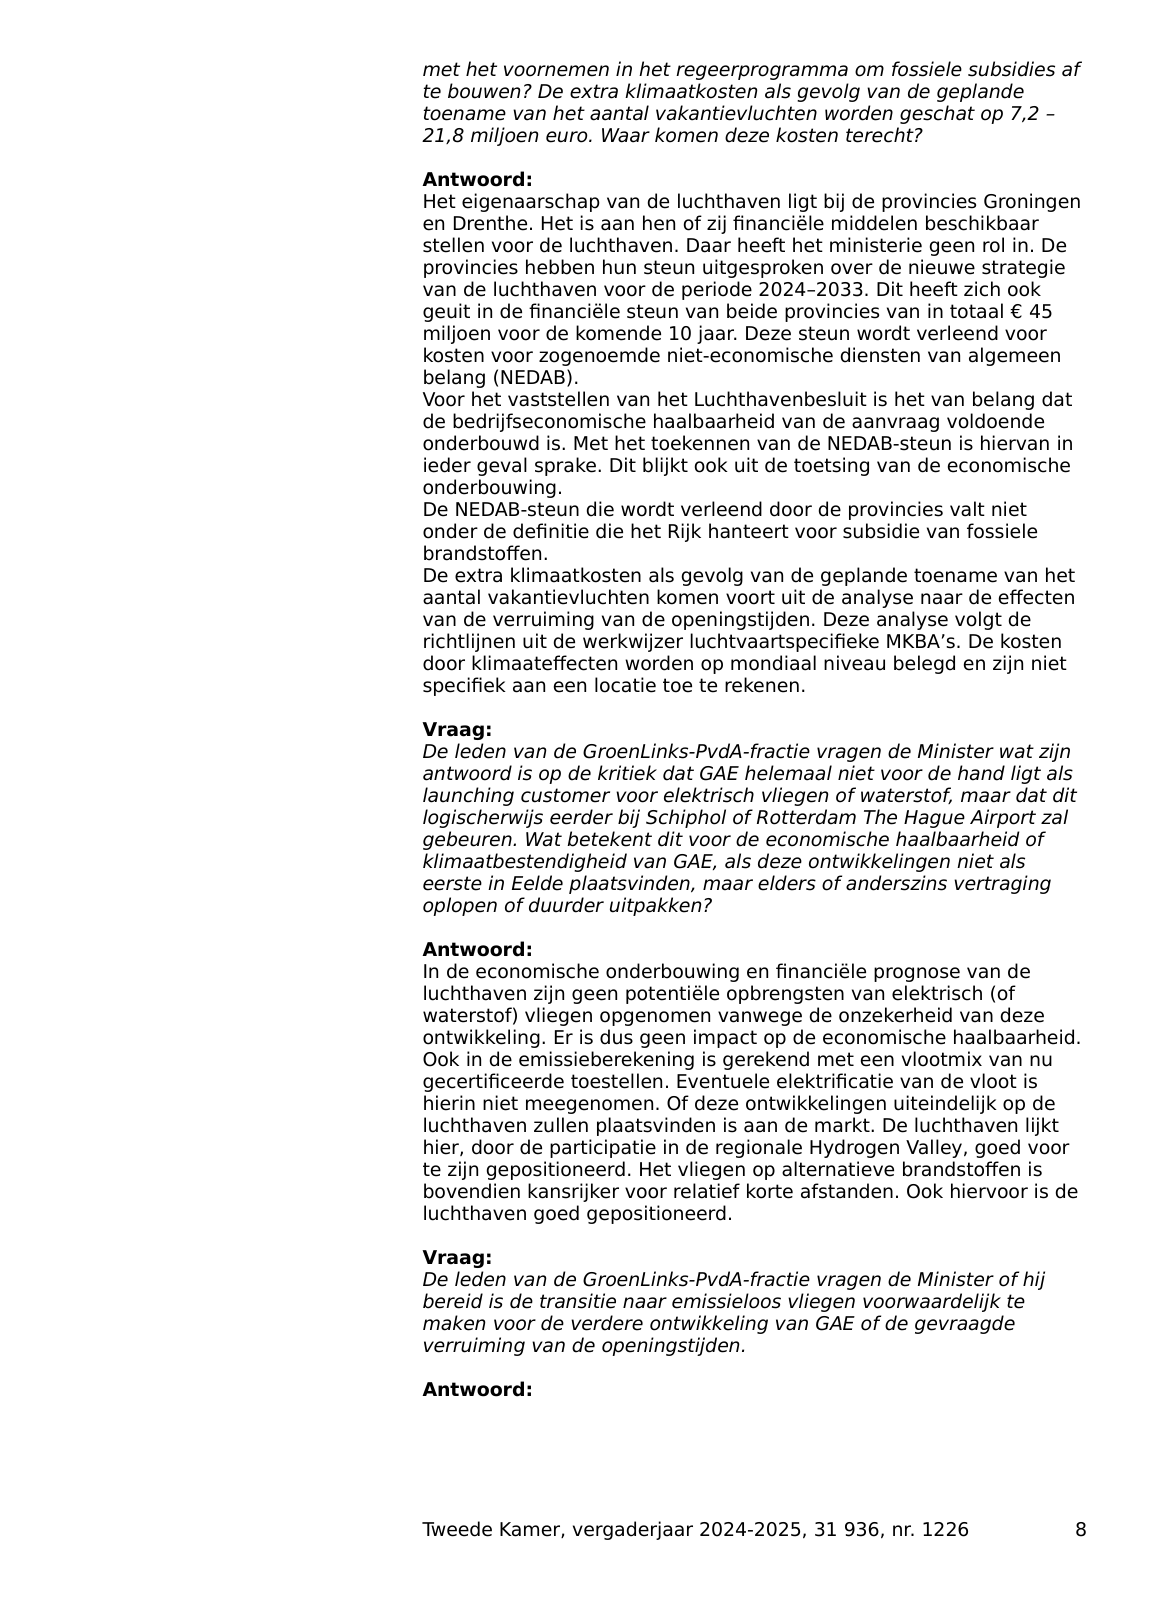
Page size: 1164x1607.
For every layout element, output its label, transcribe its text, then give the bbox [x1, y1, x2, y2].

text Antwoord: [422, 169, 1087, 191]
text De leden van de GroenLinks-PvdA-fractie vragen de Minister wat zijn antwoord is op de kritiek dat GAE helemaal niet voor de hand ligt als launching customer voor elektrisch vliegen of waterstof, maar dat dit logischerwijs eerder bij Schiphol of Rotterdam The Hague Airport zal gebeuren. Wat betekent dit voor de economische haalbaarheid of klimaatbestendigheid van GAE, als deze ontwikkelingen niet als eerste in Eelde plaatsvinden, maar elders of anderszins vertraging oplopen of duurder uitpakken? [422, 741, 1087, 917]
text Vraag: [422, 1247, 1087, 1269]
text In de economische onderbouwing en financiële prognose van de luchthaven zijn geen potentiële opbrengsten van elektrisch (of waterstof) vliegen opgenomen vanwege de onzekerheid van deze ontwikkeling. Er is dus geen impact op de economische haalbaarheid. Ook in de emissieberekening is gerekend met een vlootmix van nu gecertificeerde toestellen. Eventuele elektrificatie van de vloot is hierin niet meegenomen. Of deze ontwikkelingen uiteindelijk op de luchthaven zullen plaatsvinden is aan de markt. De luchthaven lijkt hier, door de participatie in de regionale Hydrogen Valley, goed voor te zijn gepositioneerd. Het vliegen op alternatieve brandstoffen is bovendien kansrijker voor relatief korte afstanden. Ook hiervoor is de luchthaven goed gepositioneerd. [422, 961, 1087, 1224]
text met het voornemen in het regeerprogramma om fossiele subsidies af te bouwen? De extra klimaatkosten als gevolg van de geplande toename van het aantal vakantievluchten worden geschat op 7,2 – 21,8 miljoen euro. Waar komen deze kosten terecht? [422, 59, 1087, 147]
text Het eigenaarschap van de luchthaven ligt bij de provincies Groningen en Drenthe. Het is aan hen of zij financiële middelen beschikbaar stellen voor de luchthaven. Daar heeft het ministerie geen rol in. De provincies hebben hun steun uitgesproken over de nieuwe strategie van de luchthaven voor de periode 2024–2033. Dit heeft zich ook geuit in de financiële steun van beide provincies van in totaal € 45 miljoen voor de komende 10 jaar. Deze steun wordt verleend voor kosten voor zogenoemde niet-economische diensten van algemeen belang (NEDAB). [422, 191, 1087, 389]
text De extra klimaatkosten als gevolg van de geplande toename van het aantal vakantievluchten komen voort uit de analyse naar de effecten van de verruiming van de openingstijden. Deze analyse volgt de richtlijnen uit de werkwijzer luchtvaartspecifieke MKBA’s. De kosten door klimaateffecten worden op mondiaal niveau belegd en zijn niet specifiek aan een locatie toe te rekenen. [422, 565, 1087, 697]
text Vraag: [422, 719, 1087, 741]
text Antwoord: [422, 939, 1087, 961]
text Voor het vaststellen van het Luchthavenbesluit is het van belang dat de bedrijfseconomische haalbaarheid van de aanvraag voldoende onderbouwd is. Met het toekennen van de NEDAB-steun is hiervan in ieder geval sprake. Dit blijkt ook uit de toetsing van de economische onderbouwing. [422, 389, 1087, 499]
text Antwoord: [422, 1379, 1087, 1401]
text De NEDAB-steun die wordt verleend door de provincies valt niet onder de definitie die het Rijk hanteert voor subsidie van fossiele brandstoffen. [422, 499, 1087, 565]
text De leden van de GroenLinks-PvdA-fractie vragen de Minister of hij bereid is de transitie naar emissieloos vliegen voorwaardelijk te maken voor de verdere ontwikkeling van GAE of de gevraagde verruiming van de openingstijden. [422, 1269, 1087, 1357]
